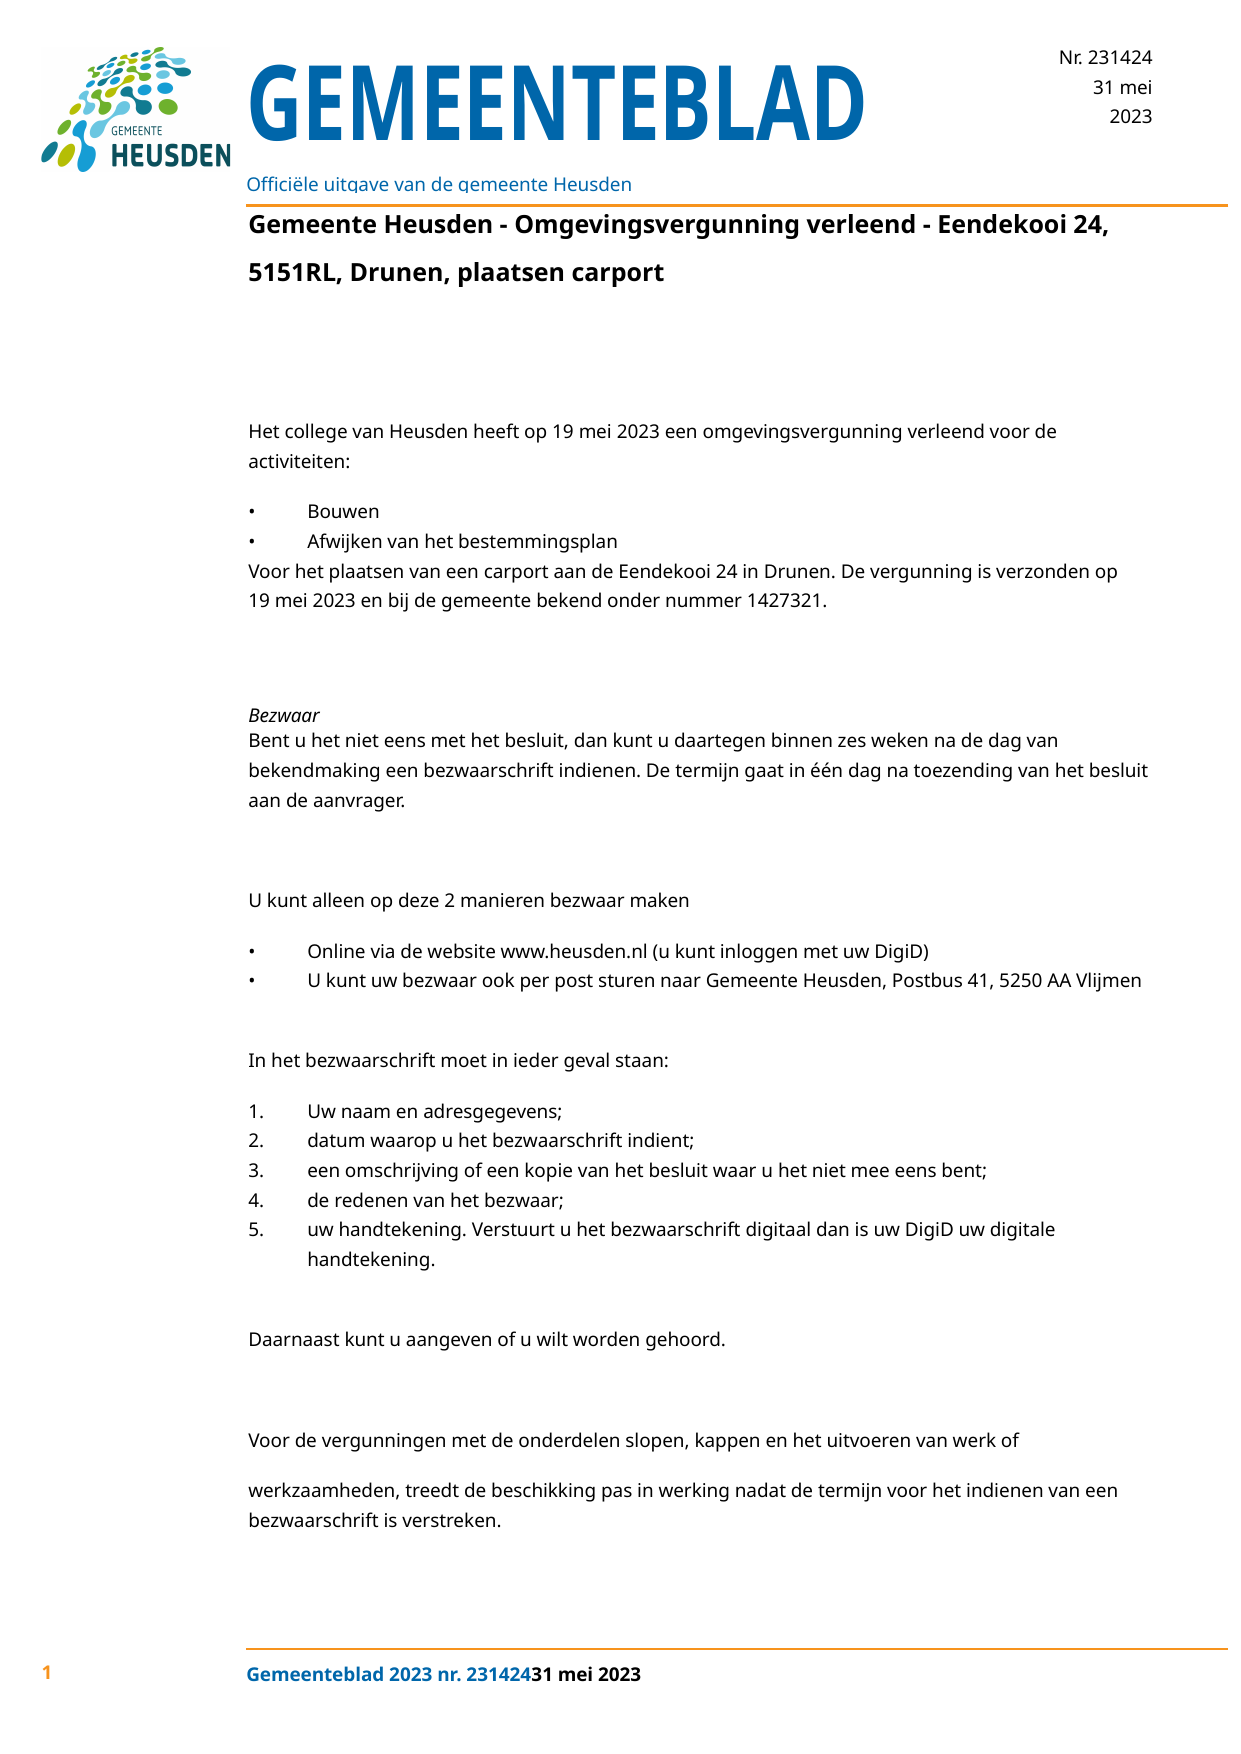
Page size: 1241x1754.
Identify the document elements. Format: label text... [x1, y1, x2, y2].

list Bouwen [248, 499, 1152, 524]
list Online via de website www.heusden.nl (u kunt inloggen met uw DigiD) [248, 938, 1152, 964]
list U kunt uw bezwaar ook per post sturen naar Gemeente Heusden, Postbus 41, 5250 AA Vlijmen [248, 968, 1152, 993]
text Voor de vergunningen met de onderdelen slopen, kappen en het uitvoeren van werk of [248, 1427, 1152, 1452]
text Gemeente Heusden - Omgevingsvergunning verleend - Eendekooi 24, 5151RL, Drunen, plaatsen carport [248, 207, 1152, 288]
text Voor het plaatsen van een carport aan de Eendekooi 24 in Drunen. De vergunning is verzonden op 19 mei 2023 en bij de gemeente bekend onder nummer 1427321. [248, 558, 1152, 613]
list datum waarop u het bezwaarschrift indient; [248, 1128, 1152, 1153]
list Afwijken van het bestemmingsplan [248, 528, 1152, 554]
text Bent u het niet eens met het besluit, dan kunt u daartegen binnen zes weken na de dag van bekendmaking een bezwaarschrift indienen. De termijn gaat in één dag na toezending van het besluit aan de aanvrager. [248, 728, 1152, 812]
text Daarnaast kunt u aangeven of u wilt worden gehoord. [248, 1326, 1152, 1352]
text Bezwaar [248, 702, 1152, 728]
text Het college van Heusden heeft op 19 mei 2023 een omgevingsvergunning verleend voor de activiteiten: [248, 419, 1152, 474]
text In het bezwaarschrift moet in ieder geval staan: [248, 1048, 1152, 1073]
list uw handtekening. Verstuurt u het bezwaarschrift digitaal dan is uw DigiD uw digitale handtekening. [248, 1216, 1152, 1272]
list de redenen van het bezwaar; [248, 1187, 1152, 1212]
list Uw naam en adresgegevens; [248, 1098, 1152, 1124]
picture [41, 47, 231, 172]
text U kunt alleen op deze 2 manieren bezwaar maken [248, 888, 1152, 913]
list een omschrijving of een kopie van het besluit waar u het niet mee eens bent; [248, 1157, 1152, 1183]
text werkzaamheden, treedt de beschikking pas in werking nadat de termijn voor het indienen van een bezwaarschrift is verstreken. [248, 1477, 1152, 1532]
